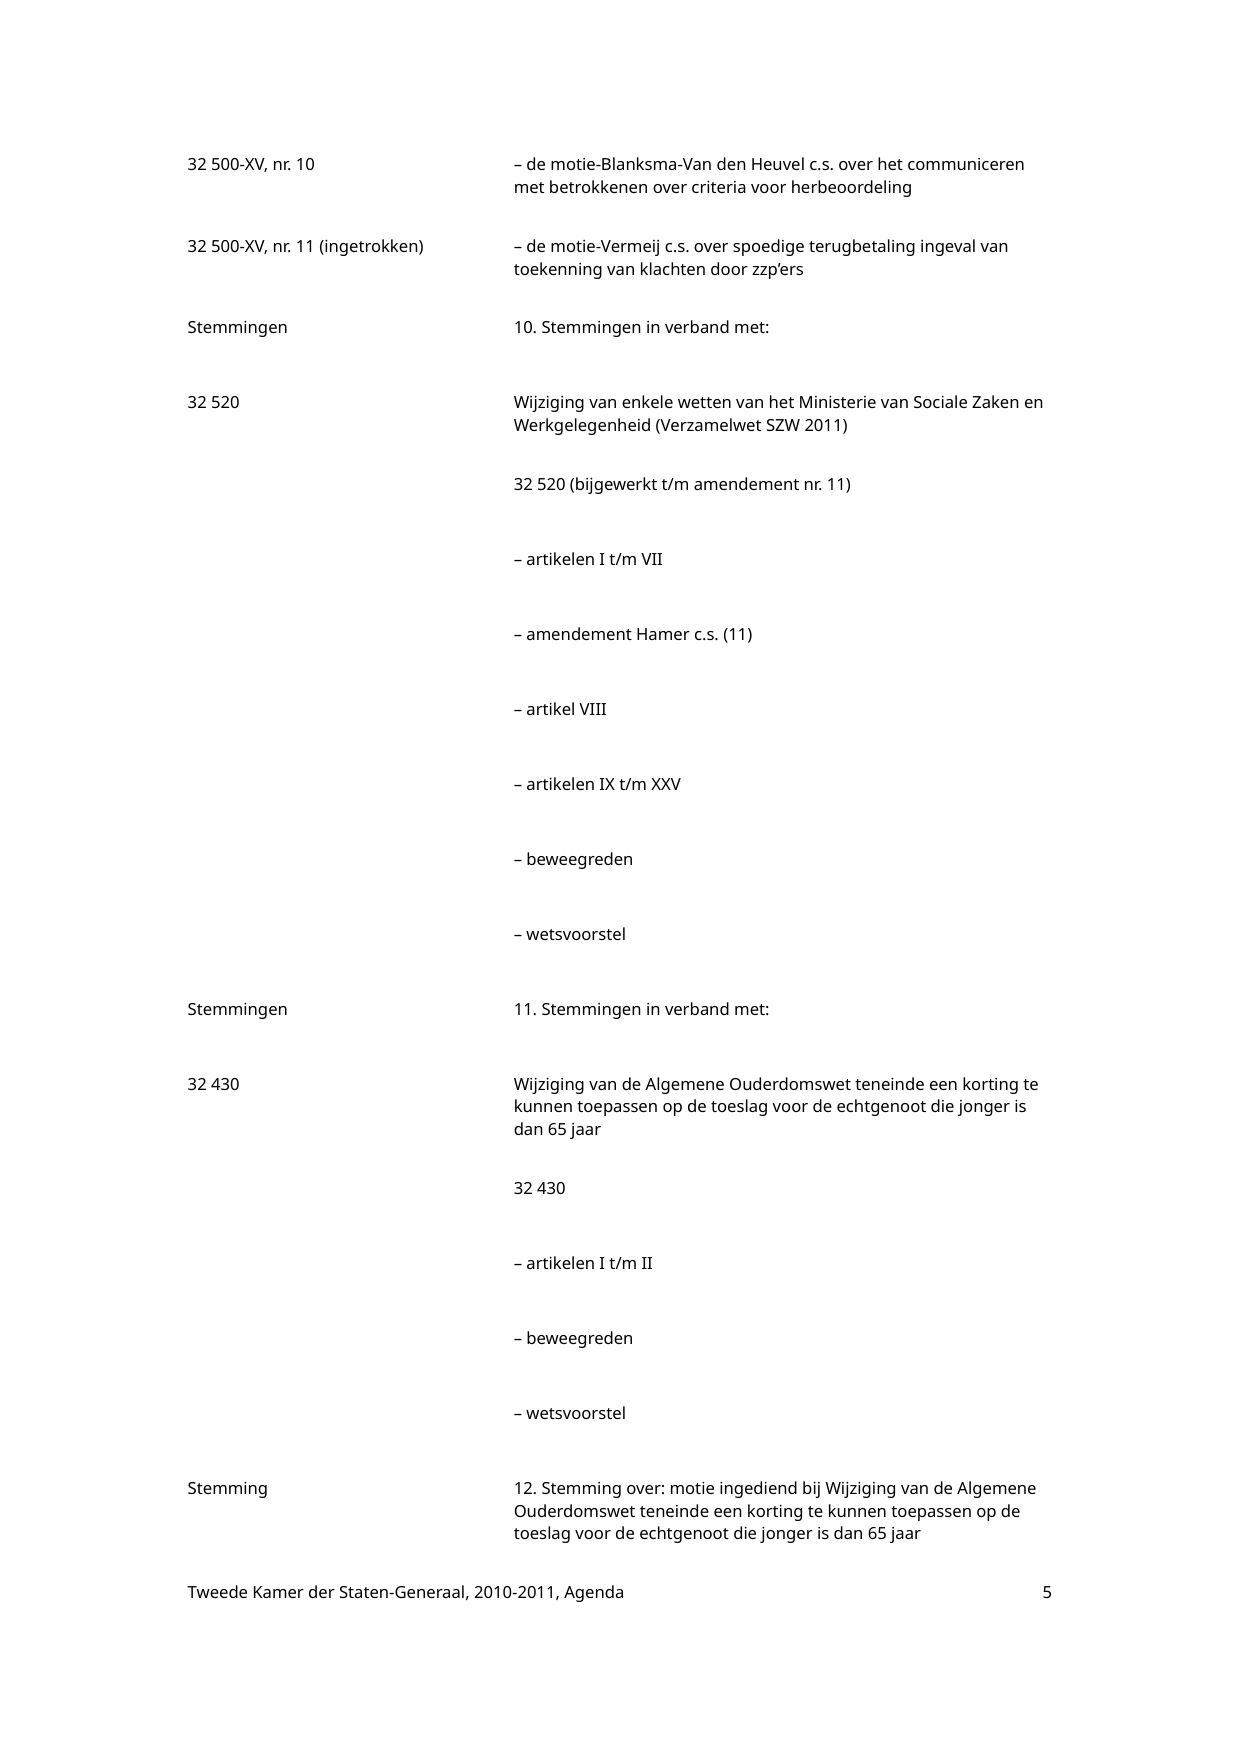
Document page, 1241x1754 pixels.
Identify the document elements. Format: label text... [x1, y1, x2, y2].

table_cell [490, 694, 510, 769]
table_cell [490, 619, 510, 694]
table_cell 32 430 [188, 1069, 490, 1173]
table_cell – beweegreden [510, 844, 1053, 919]
table_cell Stemmingen [188, 994, 490, 1069]
table_cell [188, 1399, 490, 1473]
table_cell – artikelen I t/m II [510, 1249, 1053, 1323]
table_cell – de motie-Vermeij c.s. over spoedige terugbetaling ingeval van toekenning van klachten door zzp’ers [510, 231, 1053, 313]
table_cell [188, 919, 490, 994]
table_cell [490, 1399, 510, 1473]
table_cell [490, 1474, 510, 1548]
table_cell [188, 1324, 490, 1398]
table_cell [188, 544, 490, 619]
table_cell 12. Stemming over: motie ingediend bij Wijziging van de Algemene Ouderdomswet teneinde een korting te kunnen toepassen op de toeslag voor de echtgenoot die jonger is dan 65 jaar [510, 1474, 1053, 1548]
table_cell Wijziging van de Algemene Ouderdomswet teneinde een korting te kunnen toepassen op de toeslag voor de echtgenoot die jonger is dan 65 jaar [510, 1069, 1053, 1173]
table_cell [490, 769, 510, 844]
table_cell Stemmingen [188, 313, 490, 388]
table_cell 10. Stemmingen in verband met: [510, 313, 1053, 388]
table_cell [490, 388, 510, 469]
table_cell [188, 1174, 490, 1248]
table_cell [188, 769, 490, 844]
table_cell [490, 1174, 510, 1248]
table_cell 32 520 [188, 388, 490, 469]
table_cell [490, 994, 510, 1069]
table_cell 32 430 [510, 1174, 1053, 1248]
table_cell [188, 469, 490, 544]
table_cell – beweegreden [510, 1324, 1053, 1398]
table_cell [490, 544, 510, 619]
table_cell [490, 919, 510, 994]
table_cell [490, 1324, 510, 1398]
table_cell – wetsvoorstel [510, 1399, 1053, 1473]
table_cell – wetsvoorstel [510, 919, 1053, 994]
table_cell – de motie-Blanksma-Van den Heuvel c.s. over het communiceren met betrokkenen over criteria voor herbeoordeling [510, 150, 1053, 231]
table_cell [188, 694, 490, 769]
table_cell 32 500-XV, nr. 11 (ingetrokken) [188, 231, 490, 313]
table_cell [188, 1249, 490, 1323]
table_cell – amendement Hamer c.s. (11) [510, 619, 1053, 694]
table_cell [188, 619, 490, 694]
table_cell [490, 844, 510, 919]
table_cell Wijziging van enkele wetten van het Ministerie van Sociale Zaken en Werkgelegenheid (Verzamelwet SZW 2011) [510, 388, 1053, 469]
table_cell [490, 231, 510, 313]
table_cell – artikelen IX t/m XXV [510, 769, 1053, 844]
table_cell [490, 150, 510, 231]
table_cell [490, 469, 510, 544]
table_cell [490, 1249, 510, 1323]
table_cell [490, 313, 510, 388]
table_cell [188, 844, 490, 919]
table_cell 11. Stemmingen in verband met: [510, 994, 1053, 1069]
table_cell – artikel VIII [510, 694, 1053, 769]
table_cell 32 500-XV, nr. 10 [188, 150, 490, 231]
table_cell 32 520 (bijgewerkt t/m amendement nr. 11) [510, 469, 1053, 544]
table_cell – artikelen I t/m VII [510, 544, 1053, 619]
table_cell Stemming [188, 1474, 490, 1548]
table_cell [490, 1069, 510, 1173]
